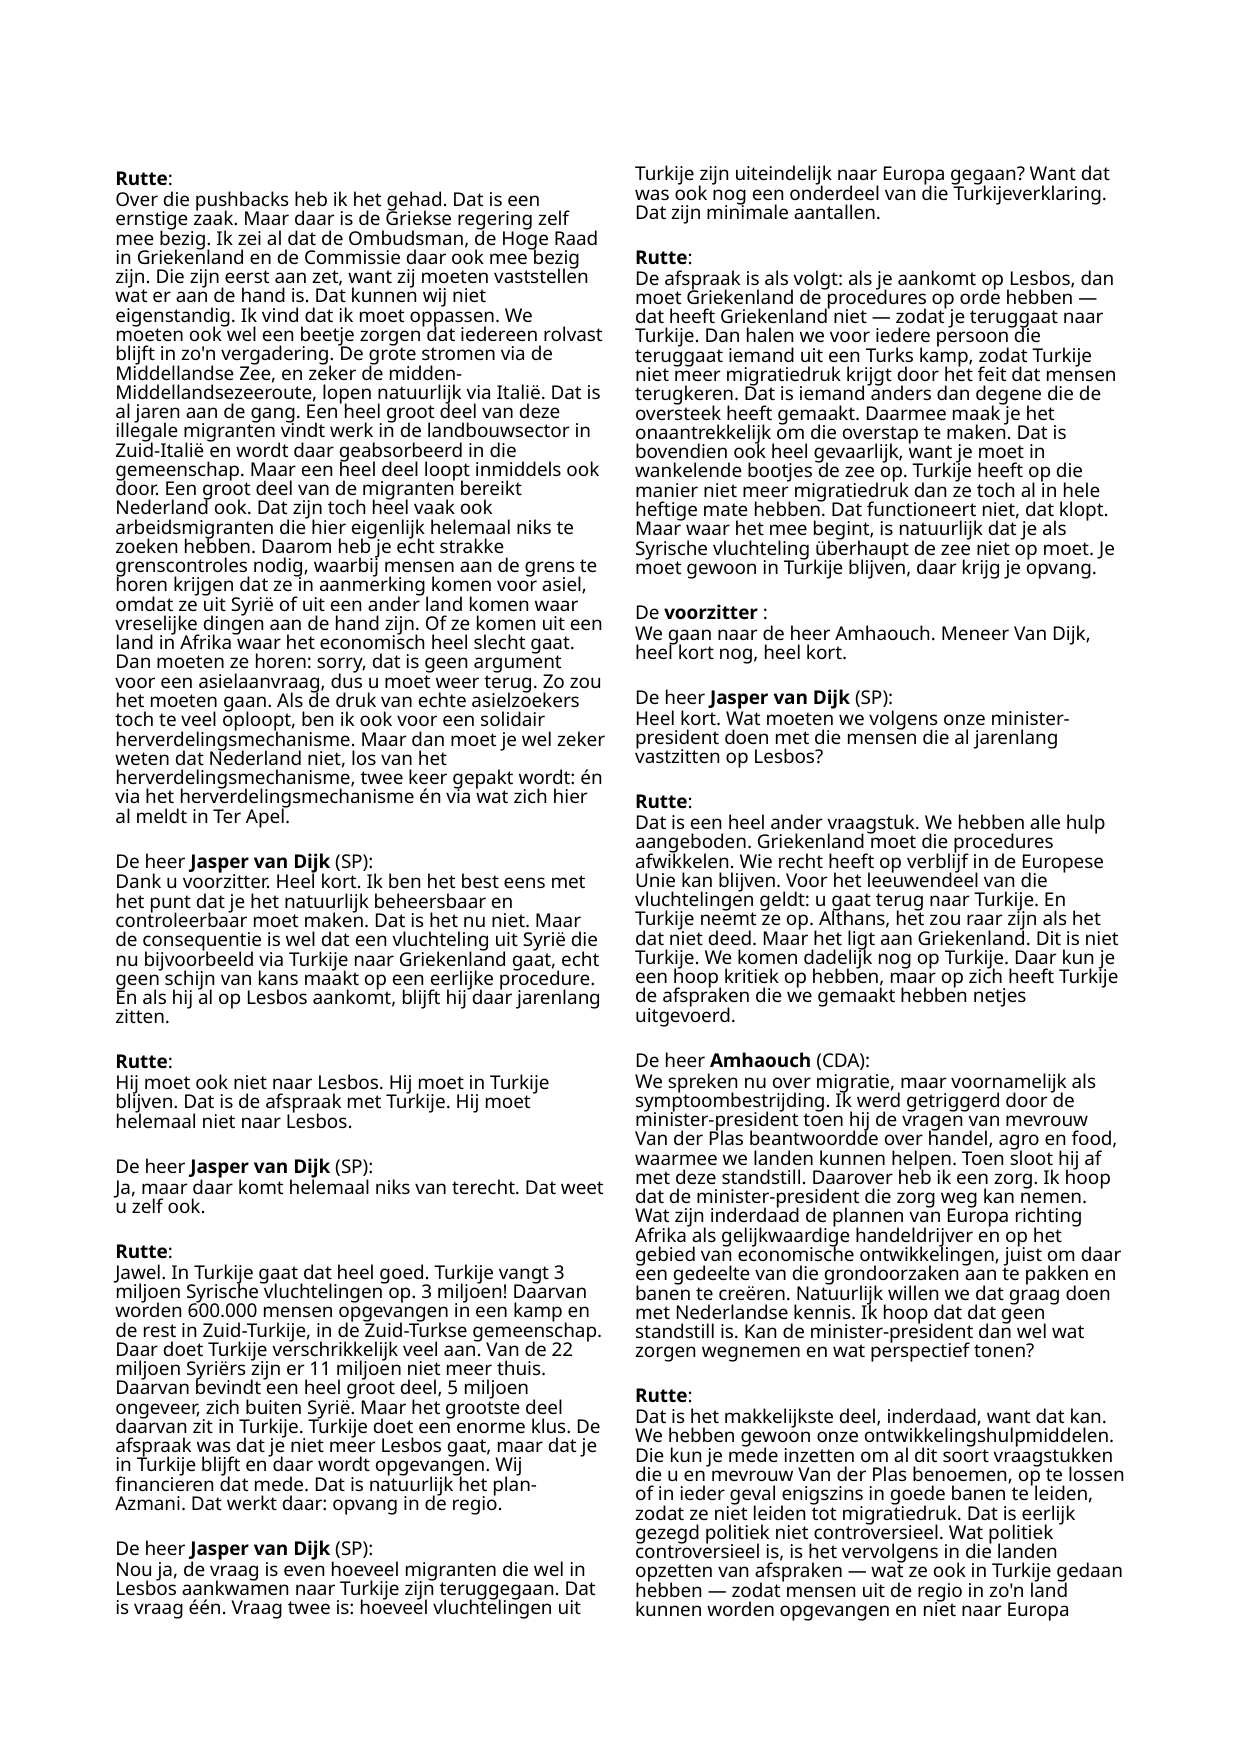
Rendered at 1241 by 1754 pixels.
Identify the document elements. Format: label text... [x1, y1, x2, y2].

text Jawel. In Turkije gaat dat heel goed. Turkije vangt 3 miljoen Syrische vluchtelingen op. 3 miljoen! Daarvan worden 600.000 mensen opgevangen in een kamp en de rest in Zuid-Turkije, in de Zuid-Turkse gemeenschap. Daar doet Turkije verschrikkelijk veel aan. Van de 22 miljoen Syriërs zijn er 11 miljoen niet meer thuis. Daarvan bevindt een heel groot deel, 5 miljoen ongeveer, zich buiten Syrië. Maar het grootste deel daarvan zit in Turkije. Turkije doet een enorme klus. De afspraak was dat je niet meer Lesbos gaat, maar dat je in Turkije blijft en daar wordt opgevangen. Wij financieren dat mede. Dat is natuurlijk het plan-Azmani. Dat werkt daar: opvang in de regio. [115, 1264, 605, 1514]
text De afspraak is als volgt: als je aankomt op Lesbos, dan moet Griekenland de procedures op orde hebben — dat heeft Griekenland niet — zodat je teruggaat naar Turkije. Dan halen we voor iedere persoon die teruggaat iemand uit een Turks kamp, zodat Turkije niet meer migratiedruk krijgt door het feit dat mensen terugkeren. Dat is iemand anders dan degene die de oversteek heeft gemaakt. Daarmee maak je het onaantrekkelijk om die overstap te maken. Dat is bovendien ook heel gevaarlijk, want je moet in wankelende bootjes de zee op. Turkije heeft op die manier niet meer migratiedruk dan ze toch al in hele heftige mate hebben. Dat functioneert niet, dat klopt. Maar waar het mee begint, is natuurlijk dat je als Syrische vluchteling überhaupt de zee niet op moet. Je moet gewoon in Turkije blijven, daar krijg je opvang. [635, 270, 1125, 578]
text We gaan naar de heer Amhaouch. Meneer Van Dijk, heel kort nog, heel kort. [635, 624, 1125, 663]
text Dank u voorzitter. Heel kort. Ik ben het best eens met het punt dat je het natuurlijk beheersbaar en controleerbaar moet maken. Dat is het nu niet. Maar de consequentie is wel dat een vluchteling uit Syrië die nu bijvoorbeeld via Turkije naar Griekenland gaat, echt geen schijn van kans maakt op een eerlijke procedure. En als hij al op Lesbos aankomt, blijft hij daar jarenlang zitten. [115, 873, 605, 1028]
text De heer Jasper van Dijk (SP): [115, 1153, 605, 1179]
text Over die pushbacks heb ik het gehad. Dat is een ernstige zaak. Maar daar is de Griekse regering zelf mee bezig. Ik zei al dat de Ombudsman, de Hoge Raad in Griekenland en de Commissie daar ook mee bezig zijn. Die zijn eerst aan zet, want zij moeten vaststellen wat er aan de hand is. Dat kunnen wij niet eigenstandig. Ik vind dat ik moet oppassen. We moeten ook wel een beetje zorgen dat iedereen rolvast blijft in zo'n vergadering. De grote stromen via de Middellandse Zee, en zeker de midden-Middellandsezeeroute, lopen natuurlijk via Italië. Dat is al jaren aan de gang. Een heel groot deel van deze illegale migranten vindt werk in de landbouwsector in Zuid-Italië en wordt daar geabsorbeerd in die gemeenschap. Maar een heel deel loopt inmiddels ook door. Een groot deel van de migranten bereikt Nederland ook. Dat zijn toch heel vaak ook arbeidsmigranten die hier eigenlijk helemaal niks te zoeken hebben. Daarom heb je echt strakke grenscontroles nodig, waarbij mensen aan de grens te horen krijgen dat ze in aanmerking komen voor asiel, omdat ze uit Syrië of uit een ander land komen waar vreselijke dingen aan de hand zijn. Of ze komen uit een land in Afrika waar het economisch heel slecht gaat. Dan moeten ze horen: sorry, dat is geen argument voor een asielaanvraag, dus u moet weer terug. Zo zou het moeten gaan. Als de druk van echte asielzoekers toch te veel oploopt, ben ik ook voor een solidair herverdelingsmechanisme. Maar dan moet je wel zeker weten dat Nederland niet, los van het herverdelingsmechanisme, twee keer gepakt wordt: én via het herverdelingsmechanisme én via wat zich hier al meldt in Ter Apel. [115, 191, 605, 827]
text Ja, maar daar komt helemaal niks van terecht. Dat weet u zelf ook. [115, 1179, 605, 1217]
text De heer Jasper van Dijk (SP): [115, 848, 605, 873]
text Turkije zijn uiteindelijk naar Europa gegaan? Want dat was ook nog een onderdeel van die Turkijeverklaring. Dat zijn minimale aantallen. [635, 165, 1125, 223]
text De heer Jasper van Dijk (SP): [635, 684, 1125, 710]
text Dat is een heel ander vraagstuk. We hebben alle hulp aangeboden. Griekenland moet die procedures afwikkelen. Wie recht heeft op verblijf in de Europese Unie kan blijven. Voor het leeuwendeel van die vluchtelingen geldt: u gaat terug naar Turkije. En Turkije neemt ze op. Althans, het zou raar zijn als het dat niet deed. Maar het ligt aan Griekenland. Dit is niet Turkije. We komen dadelijk nog op Turkije. Daar kun je een hoop kritiek op hebben, maar op zich heeft Turkije de afspraken die we gemaakt hebben netjes uitgevoerd. [635, 814, 1125, 1026]
text Heel kort. Wat moeten we volgens onze minister-president doen met die mensen die al jarenlang vastzitten op Lesbos? [635, 710, 1125, 767]
text Rutte: [635, 788, 1125, 814]
text Rutte: [635, 1382, 1125, 1408]
text De voorzitter : [635, 599, 1125, 624]
text Rutte: [115, 165, 605, 191]
text Rutte: [115, 1238, 605, 1264]
text We spreken nu over migratie, maar voornamelijk als symptoombestrijding. Ik werd getriggerd door de minister-president toen hij de vragen van mevrouw Van der Plas beantwoordde over handel, agro en food, waarmee we landen kunnen helpen. Toen sloot hij af met deze standstill. Daarover heb ik een zorg. Ik hoop dat de minister-president die zorg weg kan nemen. Wat zijn inderdaad de plannen van Europa richting Afrika als gelijkwaardige handeldrijver en op het gebied van economische ontwikkelingen, juist om daar een gedeelte van die grondoorzaken aan te pakken en banen te creëren. Natuurlijk willen we dat graag doen met Nederlandse kennis. Ik hoop dat dat geen standstill is. Kan de minister-president dan wel wat zorgen wegnemen en wat perspectief tonen? [635, 1073, 1125, 1362]
text Dat is het makkelijkste deel, inderdaad, want dat kan. We hebben gewoon onze ontwikkelingshulpmiddelen. Die kun je mede inzetten om al dit soort vraagstukken die u en mevrouw Van der Plas benoemen, op te lossen of in ieder geval enigszins in goede banen te leiden, zodat ze niet leiden tot migratiedruk. Dat is eerlijk gezegd politiek niet controversieel. Wat politiek controversieel is, is het vervolgens in die landen opzetten van afspraken — wat ze ook in Turkije gedaan hebben — zodat mensen uit de regio in zo'n land kunnen worden opgevangen en niet naar Europa [635, 1408, 1125, 1620]
text De heer Jasper van Dijk (SP): [115, 1535, 605, 1561]
text Nou ja, de vraag is even hoeveel migranten die wel in Lesbos aankwamen naar Turkije zijn teruggegaan. Dat is vraag één. Vraag twee is: hoeveel vluchtelingen uit [115, 1561, 605, 1619]
text Rutte: [635, 244, 1125, 270]
text De heer Amhaouch (CDA): [635, 1047, 1125, 1073]
text Hij moet ook niet naar Lesbos. Hij moet in Turkije blijven. Dat is de afspraak met Turkije. Hij moet helemaal niet naar Lesbos. [115, 1074, 605, 1132]
text Rutte: [115, 1048, 605, 1074]
